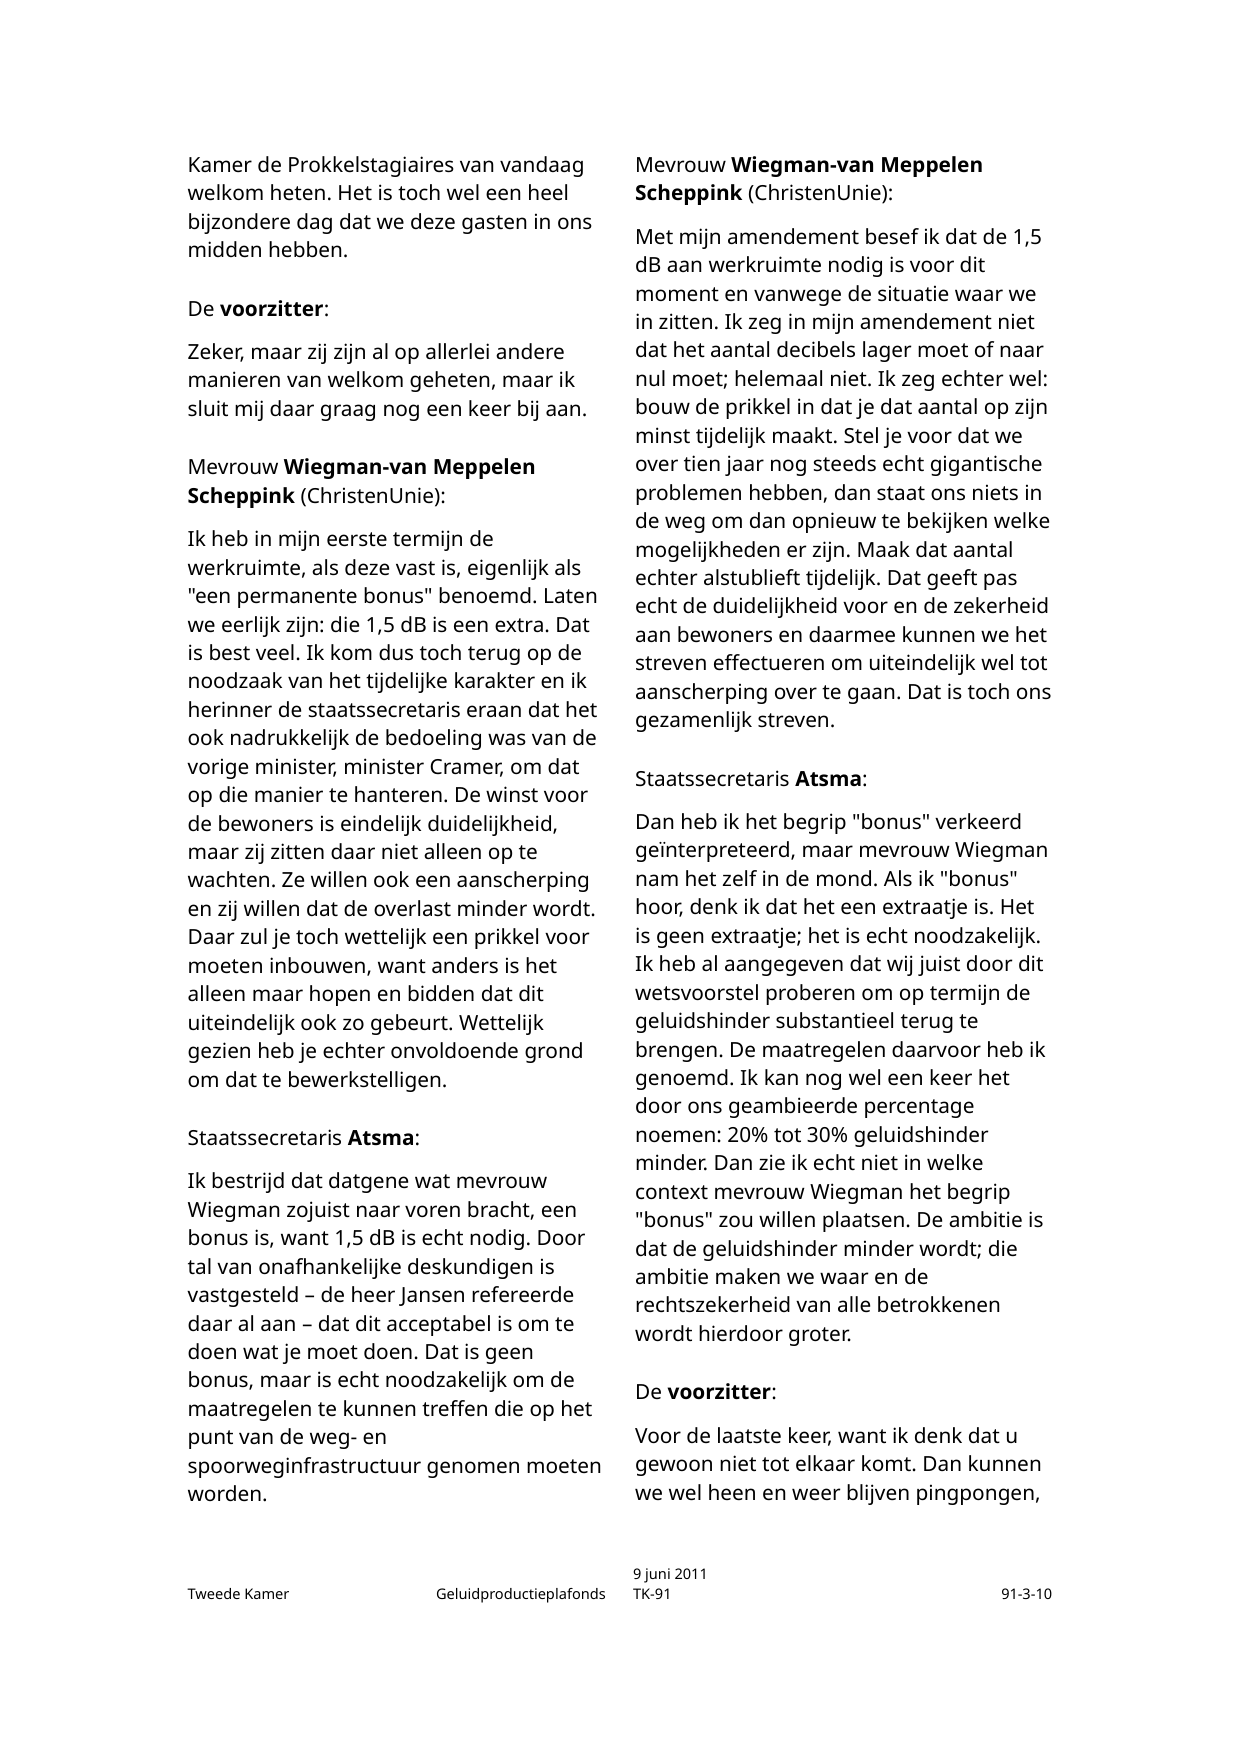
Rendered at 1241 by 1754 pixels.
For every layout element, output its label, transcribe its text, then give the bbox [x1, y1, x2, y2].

text De voorzitter: [187, 294, 605, 322]
text Staatssecretaris Atsma: [635, 764, 1053, 792]
text Kamer de Prokkelstagiaires van vandaag welkom heten. Het is toch wel een heel bijzondere dag dat we deze gasten in ons midden hebben. [187, 150, 605, 264]
text Dan heb ik het begrip "bonus" verkeerd geïnterpreteerd, maar mevrouw Wiegman nam het zelf in de mond. Als ik "bonus" hoor, denk ik dat het een extraatje is. Het is geen extraatje; het is echt noodzakelijk. Ik heb al aangegeven dat wij juist door dit wetsvoorstel proberen om op termijn de geluidshinder substantieel terug te brengen. De maatregelen daarvoor heb ik genoemd. Ik kan nog wel een keer het door ons geambieerde percentage noemen: 20% tot 30% geluidshinder minder. Dan zie ik echt niet in welke context mevrouw Wiegman het begrip "bonus" zou willen plaatsen. De ambitie is dat de geluidshinder minder wordt; die ambitie maken we waar en de rechtszekerheid van alle betrokkenen wordt hierdoor groter. [635, 807, 1053, 1347]
text Staatssecretaris Atsma: [187, 1123, 605, 1152]
text De voorzitter: [635, 1377, 1053, 1406]
text Met mijn amendement besef ik dat de 1,5 dB aan werkruimte nodig is voor dit moment en vanwege de situatie waar we in zitten. Ik zeg in mijn amendement niet dat het aantal decibels lager moet of naar nul moet; helemaal niet. Ik zeg echter wel: bouw de prikkel in dat je dat aantal op zijn minst tijdelijk maakt. Stel je voor dat we over tien jaar nog steeds echt gigantische problemen hebben, dan staat ons niets in de weg om dan opnieuw te bekijken welke mogelijkheden er zijn. Maak dat aantal echter alstublieft tijdelijk. Dat geeft pas echt de duidelijkheid voor en de zekerheid aan bewoners en daarmee kunnen we het streven effectueren om uiteindelijk wel tot aanscherping over te gaan. Dat is toch ons gezamenlijk streven. [635, 222, 1053, 734]
text Zeker, maar zij zijn al op allerlei andere manieren van welkom geheten, maar ik sluit mij daar graag nog een keer bij aan. [187, 337, 605, 422]
text Mevrouw Wiegman-van Meppelen Scheppink (ChristenUnie): [635, 150, 1053, 207]
text Voor de laatste keer, want ik denk dat u gewoon niet tot elkaar komt. Dan kunnen we wel heen en weer blijven pingpongen, [635, 1421, 1053, 1506]
text Mevrouw Wiegman-van Meppelen Scheppink (ChristenUnie): [187, 452, 605, 509]
text Ik heb in mijn eerste termijn de werkruimte, als deze vast is, eigenlijk als "een permanente bonus" benoemd. Laten we eerlijk zijn: die 1,5 dB is een extra. Dat is best veel. Ik kom dus toch terug op de noodzaak van het tijdelijke karakter en ik herinner de staatssecretaris eraan dat het ook nadrukkelijk de bedoeling was van de vorige minister, minister Cramer, om dat op die manier te hanteren. De winst voor de bewoners is eindelijk duidelijkheid, maar zij zitten daar niet alleen op te wachten. Ze willen ook een aanscherping en zij willen dat de overlast minder wordt. Daar zul je toch wettelijk een prikkel voor moeten inbouwen, want anders is het alleen maar hopen en bidden dat dit uiteindelijk ook zo gebeurt. Wettelijk gezien heb je echter onvoldoende grond om dat te bewerkstelligen. [187, 524, 605, 1093]
text Ik bestrijd dat datgene wat mevrouw Wiegman zojuist naar voren bracht, een bonus is, want 1,5 dB is echt nodig. Door tal van onafhankelijke deskundigen is vastgesteld – de heer Jansen refereerde daar al aan – dat dit acceptabel is om te doen wat je moet doen. Dat is geen bonus, maar is echt noodzakelijk om de maatregelen te kunnen treffen die op het punt van de weg- en spoorweginfrastructuur genomen moeten worden. [187, 1167, 605, 1508]
